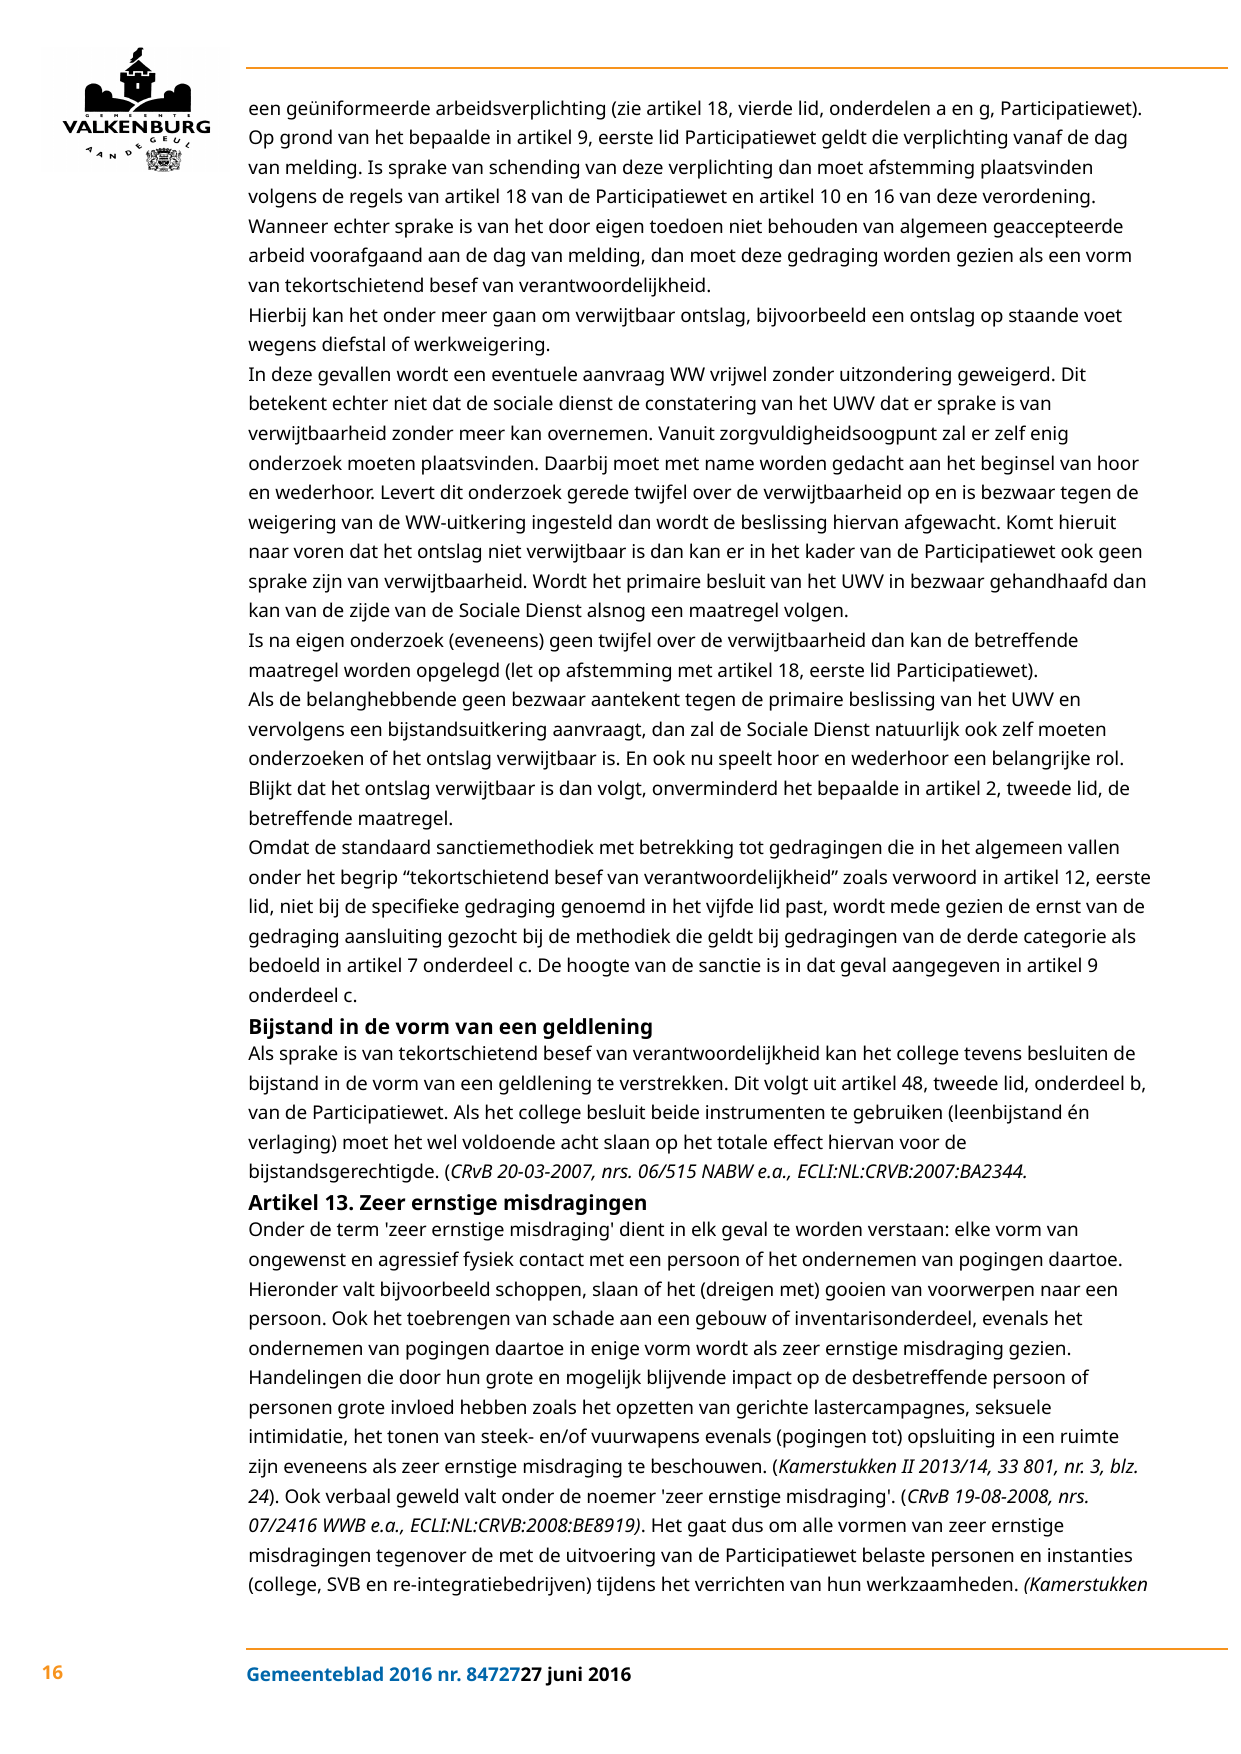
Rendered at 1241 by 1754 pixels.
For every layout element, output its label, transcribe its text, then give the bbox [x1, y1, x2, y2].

text Als sprake is van tekortschietend besef van verantwoordelijkheid kan het college tevens besluiten de bijstand in de vorm van een geldlening te verstrekken. Dit volgt uit artikel 48, tweede lid, onderdeel b, van de Participatiewet. Als het college besluit beide instrumenten te gebruiken (leenbijstand én verlaging) moet het wel voldoende acht slaan op het totale effect hiervan voor de bijstandsgerechtigde. (CRvB 20-03-2007, nrs. 06/515 NABW e.a., ECLI:NL:CRVB:2007:BA2344. [248, 1040, 1152, 1184]
text In deze gevallen wordt een eventuele aanvraag WW vrijwel zonder uitzondering geweigerd. Dit betekent echter niet dat de sociale dienst de constatering van het UWV dat er sprake is van verwijtbaarheid zonder meer kan overnemen. Vanuit zorgvuldigheidsoogpunt zal er zelf enig onderzoek moeten plaatsvinden. Daarbij moet met name worden gedacht aan het beginsel van hoor en wederhoor. Levert dit onderzoek gerede twijfel over de verwijtbaarheid op en is bezwaar tegen de weigering van de WW-uitkering ingesteld dan wordt de beslissing hiervan afgewacht. Komt hieruit naar voren dat het ontslag niet verwijtbaar is dan kan er in het kader van de Participatiewet ook geen sprake zijn van verwijtbaarheid. Wordt het primaire besluit van het UWV in bezwaar gehandhaafd dan kan van de zijde van de Sociale Dienst alsnog een maatregel volgen. [248, 361, 1152, 623]
text een geüniformeerde arbeidsverplichting (zie artikel 18, vierde lid, onderdelen a en g, Participatiewet). Op grond van het bepaalde in artikel 9, eerste lid Participatiewet geldt die verplichting vanaf de dag van melding. Is sprake van schending van deze verplichting dan moet afstemming plaatsvinden volgens de regels van artikel 18 van de Participatiewet en artikel 10 en 16 van deze verordening. [248, 95, 1152, 209]
picture [41, 47, 231, 172]
text Wanneer echter sprake is van het door eigen toedoen niet behouden van algemeen geaccepteerde arbeid voorafgaand aan de dag van melding, dan moet deze gedraging worden gezien als een vorm van tekortschietend besef van verantwoordelijkheid. [248, 213, 1152, 298]
text Omdat de standaard sanctiemethodiek met betrekking tot gedragingen die in het algemeen vallen onder het begrip “tekortschietend besef van verantwoordelijkheid” zoals verwoord in artikel 12, eerste lid, niet bij de specifieke gedraging genoemd in het vijfde lid past, wordt mede gezien de ernst van de gedraging aansluiting gezocht bij de methodiek die geldt bij gedragingen van de derde categorie als bedoeld in artikel 7 onderdeel c. De hoogte van de sanctie is in dat geval aangegeven in artikel 9 onderdeel c. [248, 834, 1152, 1008]
text Artikel 13. Zeer ernstige misdragingen [248, 1188, 1152, 1217]
text Als de belanghebbende geen bezwaar aantekent tegen de primaire beslissing van het UWV en vervolgens een bijstandsuitkering aanvraagt, dan zal de Sociale Dienst natuurlijk ook zelf moeten onderzoeken of het ontslag verwijtbaar is. En ook nu speelt hoor en wederhoor een belangrijke rol. Blijkt dat het ontslag verwijtbaar is dan volgt, onverminderd het bepaalde in artikel 2, tweede lid, de betreffende maatregel. [248, 686, 1152, 831]
text Bijstand in de vorm van een geldlening [248, 1012, 1152, 1040]
text Is na eigen onderzoek (eveneens) geen twijfel over de verwijtbaarheid dan kan de betreffende maatregel worden opgelegd (let op afstemming met artikel 18, eerste lid Participatiewet). [248, 627, 1152, 683]
text Hierbij kan het onder meer gaan om verwijtbaar ontslag, bijvoorbeeld een ontslag op staande voet wegens diefstal of werkweigering. [248, 302, 1152, 357]
text Onder de term 'zeer ernstige misdraging' dient in elk geval te worden verstaan: elke vorm van ongewenst en agressief fysiek contact met een persoon of het ondernemen van pogingen daartoe. Hieronder valt bijvoorbeeld schoppen, slaan of het (dreigen met) gooien van voorwerpen naar een persoon. Ook het toebrengen van schade aan een gebouw of inventarisonderdeel, evenals het ondernemen van pogingen daartoe in enige vorm wordt als zeer ernstige misdraging gezien. Handelingen die door hun grote en mogelijk blijvende impact op de desbetreffende persoon of personen grote invloed hebben zoals het opzetten van gerichte lastercampagnes, seksuele intimidatie, het tonen van steek- en/of vuurwapens evenals (pogingen tot) opsluiting in een ruimte zijn eveneens als zeer ernstige misdraging te beschouwen. (Kamerstukken II 2013/14, 33 801, nr. 3, blz. 24). Ook verbaal geweld valt onder de noemer 'zeer ernstige misdraging'. (CRvB 19-08-2008, nrs. 07/2416 WWB e.a., ECLI:NL:CRVB:2008:BE8919). Het gaat dus om alle vormen van zeer ernstige misdragingen tegenover de met de uitvoering van de Participatiewet belaste personen en instanties (college, SVB en re-integratiebedrijven) tijdens het verrichten van hun werkzaamheden. (Kamerstukken [248, 1217, 1152, 1597]
